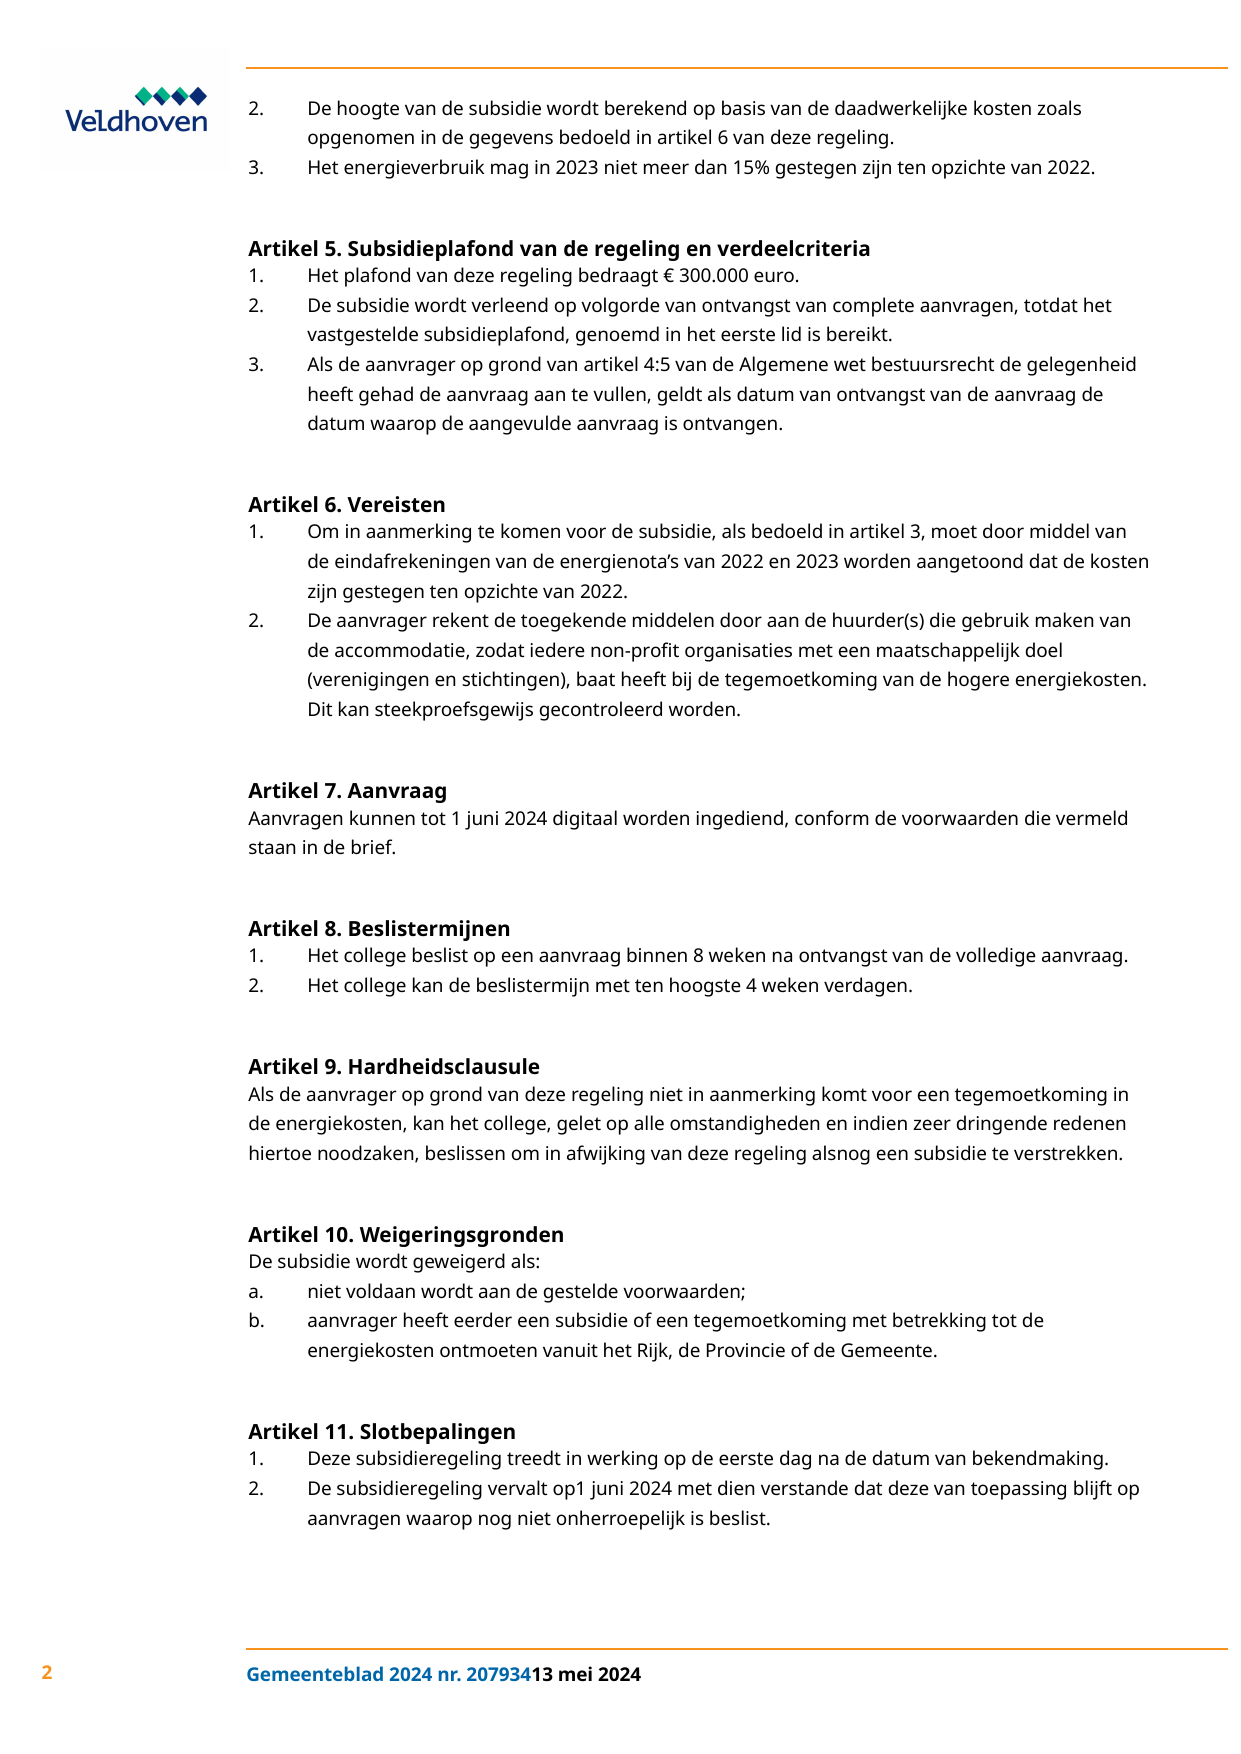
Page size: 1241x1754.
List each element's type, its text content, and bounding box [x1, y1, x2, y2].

list aanvrager heeft eerder een subsidie of een tegemoetkoming met betrekking tot de energiekosten ontmoeten vanuit het Rijk, de Provincie of de Gemeente. [248, 1307, 1152, 1363]
list Het plafond van deze regeling bedraagt € 300.000 euro. [248, 262, 1152, 288]
list Het college beslist op een aanvraag binnen 8 weken na ontvangst van de volledige aanvraag. [248, 943, 1152, 968]
text Artikel 9. Hardheidsclausule [248, 1052, 1152, 1081]
text Artikel 6. Vereisten [248, 490, 1152, 519]
list De aanvrager rekent de toegekende middelen door aan de huurder(s) die gebruik maken van de accommodatie, zodat iedere non-profit organisaties met een maatschappelijk doel (verenigingen en stichtingen), baat heeft bij de tegemoetkoming van de hogere energiekosten. Dit kan steekproefsgewijs gecontroleerd worden. [248, 607, 1152, 722]
text De subsidie wordt geweigerd als: [248, 1248, 1152, 1274]
list Het college kan de beslistermijn met ten hoogste 4 weken verdagen. [248, 972, 1152, 998]
text Artikel 7. Aanvraag [248, 776, 1152, 805]
list De subsidieregeling vervalt op1 juni 2024 met dien verstande dat deze van toepassing blijft op aanvragen waarop nog niet onherroepelijk is beslist. [248, 1475, 1152, 1530]
text Artikel 11. Slotbepalingen [248, 1417, 1152, 1446]
list Deze subsidieregeling treedt in werking op de eerste dag na de datum van bekendmaking. [248, 1446, 1152, 1471]
list Als de aanvrager op grond van artikel 4:5 van de Algemene wet bestuursrecht de gelegenheid heeft gehad de aanvraag aan te vullen, geldt als datum van ontvangst van de aanvraag de datum waarop de aangevulde aanvraag is ontvangen. [248, 351, 1152, 436]
list Om in aanmerking te komen voor de subsidie, als bedoeld in artikel 3, moet door middel van de eindafrekeningen van de energienota’s van 2022 en 2023 worden aangetoond dat de kosten zijn gestegen ten opzichte van 2022. [248, 519, 1152, 604]
picture [41, 47, 231, 172]
text Artikel 10. Weigeringsgronden [248, 1220, 1152, 1248]
list De hoogte van de subsidie wordt berekend op basis van de daadwerkelijke kosten zoals opgenomen in de gegevens bedoeld in artikel 6 van deze regeling. [248, 95, 1152, 150]
text Artikel 8. Beslistermijnen [248, 914, 1152, 943]
list Het energieverbruik mag in 2023 niet meer dan 15% gestegen zijn ten opzichte van 2022. [248, 154, 1152, 180]
text Aanvragen kunnen tot 1 juni 2024 digitaal worden ingediend, conform de voorwaarden die vermeld staan in de brief. [248, 805, 1152, 860]
text Als de aanvrager op grond van deze regeling niet in aanmerking komt voor een tegemoetkoming in de energiekosten, kan het college, gelet op alle omstandigheden en indien zeer dringende redenen hiertoe noodzaken, beslissen om in afwijking van deze regeling alsnog een subsidie te verstrekken. [248, 1081, 1152, 1166]
list De subsidie wordt verleend op volgorde van ontvangst van complete aanvragen, totdat het vastgestelde subsidieplafond, genoemd in het eerste lid is bereikt. [248, 292, 1152, 347]
list niet voldaan wordt aan de gestelde voorwaarden; [248, 1278, 1152, 1304]
text Artikel 5. Subsidieplafond van de regeling en verdeelcriteria [248, 234, 1152, 262]
